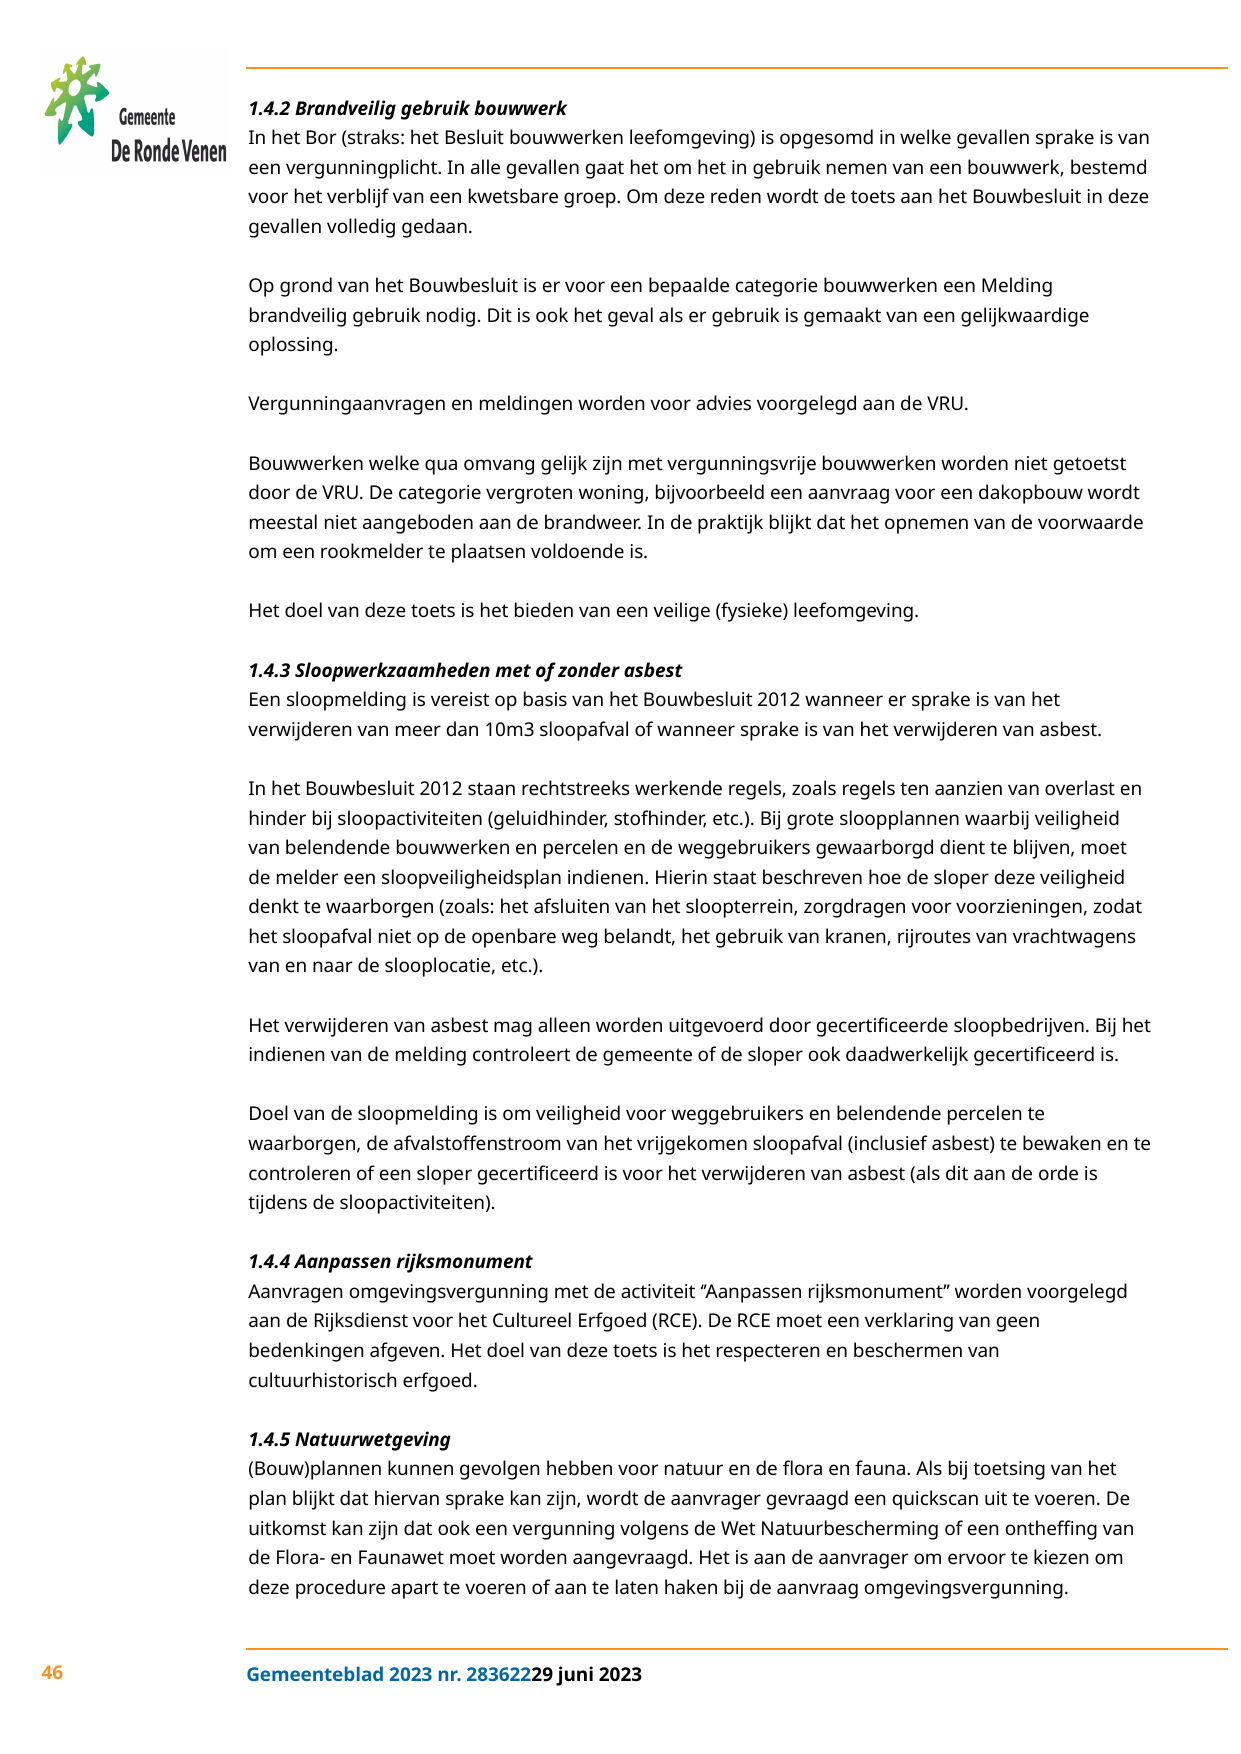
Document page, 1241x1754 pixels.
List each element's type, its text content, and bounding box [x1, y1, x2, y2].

text Het verwijderen van asbest mag alleen worden uitgevoerd door gecertificeerde sloopbedrijven. Bij het indienen van de melding controleert de gemeente of de sloper ook daadwerkelijk gecertificeerd is. [248, 1012, 1152, 1067]
text 1.4.5 Natuurwetgeving [248, 1426, 1152, 1452]
text Op grond van het Bouwbesluit is er voor een bepaalde categorie bouwwerken een Melding brandveilig gebruik nodig. Dit is ook het geval als er gebruik is gemaakt van een gelijkwaardige oplossing. [248, 272, 1152, 357]
text In het Bouwbesluit 2012 staan rechtstreeks werkende regels, zoals regels ten aanzien van overlast en hinder bij sloopactiviteiten (geluidhinder, stofhinder, etc.). Bij grote sloopplannen waarbij veiligheid van belendende bouwwerken en percelen en de weggebruikers gewaarborgd dient te blijven, moet de melder een sloopveiligheidsplan indienen. Hierin staat beschreven hoe de sloper deze veiligheid denkt te waarborgen (zoals: het afsluiten van het sloopterrein, zorgdragen voor voorzieningen, zodat het sloopafval niet op de openbare weg belandt, het gebruik van kranen, rijroutes van vrachtwagens van en naar de slooplocatie, etc.). [248, 775, 1152, 978]
text Vergunningaanvragen en meldingen worden voor advies voorgelegd aan de VRU. [248, 391, 1152, 416]
text Aanvragen omgevingsvergunning met de activiteit ‘’Aanpassen rijksmonument’’ worden voorgelegd aan de Rijksdienst voor het Cultureel Erfgoed (RCE). De RCE moet een verklaring van geen bedenkingen afgeven. Het doel van deze toets is het respecteren en beschermen van cultuurhistorisch erfgoed. [248, 1278, 1152, 1393]
text Een sloopmelding is vereist op basis van het Bouwbesluit 2012 wanneer er sprake is van het verwijderen van meer dan 10m3 sloopafval of wanneer sprake is van het verwijderen van asbest. [248, 686, 1152, 742]
text 1.4.2 Brandveilig gebruik bouwwerk [248, 95, 1152, 121]
text Het doel van deze toets is het bieden van een veilige (fysieke) leefomgeving. [248, 598, 1152, 623]
picture [41, 47, 231, 172]
text Bouwwerken welke qua omvang gelijk zijn met vergunningsvrije bouwwerken worden niet getoetst door de VRU. De categorie vergroten woning, bijvoorbeeld een aanvraag voor een dakopbouw wordt meestal niet aangeboden aan de brandweer. In de praktijk blijkt dat het opnemen van de voorwaarde om een rookmelder te plaatsen voldoende is. [248, 450, 1152, 564]
text 1.4.4 Aanpassen rijksmonument [248, 1248, 1152, 1274]
text In het Bor (straks: het Besluit bouwwerken leefomgeving) is opgesomd in welke gevallen sprake is van een vergunningplicht. In alle gevallen gaat het om het in gebruik nemen van een bouwwerk, bestemd voor het verblijf van een kwetsbare groep. Om deze reden wordt de toets aan het Bouwbesluit in deze gevallen volledig gedaan. [248, 124, 1152, 239]
text (Bouw)plannen kunnen gevolgen hebben voor natuur en de flora en fauna. Als bij toetsing van het plan blijkt dat hiervan sprake kan zijn, wordt de aanvrager gevraagd een quickscan uit te voeren. De uitkomst kan zijn dat ook een vergunning volgens de Wet Natuurbescherming of een ontheffing van de Flora- en Faunawet moet worden aangevraagd. Het is aan de aanvrager om ervoor te kiezen om deze procedure apart te voeren of aan te laten haken bij de aanvraag omgevingsvergunning. [248, 1456, 1152, 1600]
text Doel van de sloopmelding is om veiligheid voor weggebruikers en belendende percelen te waarborgen, de afvalstoffenstroom van het vrijgekomen sloopafval (inclusief asbest) te bewaken en te controleren of een sloper gecertificeerd is voor het verwijderen van asbest (als dit aan de orde is tijdens de sloopactiviteiten). [248, 1101, 1152, 1215]
text 1.4.3 Sloopwerkzaamheden met of zonder asbest [248, 657, 1152, 683]
